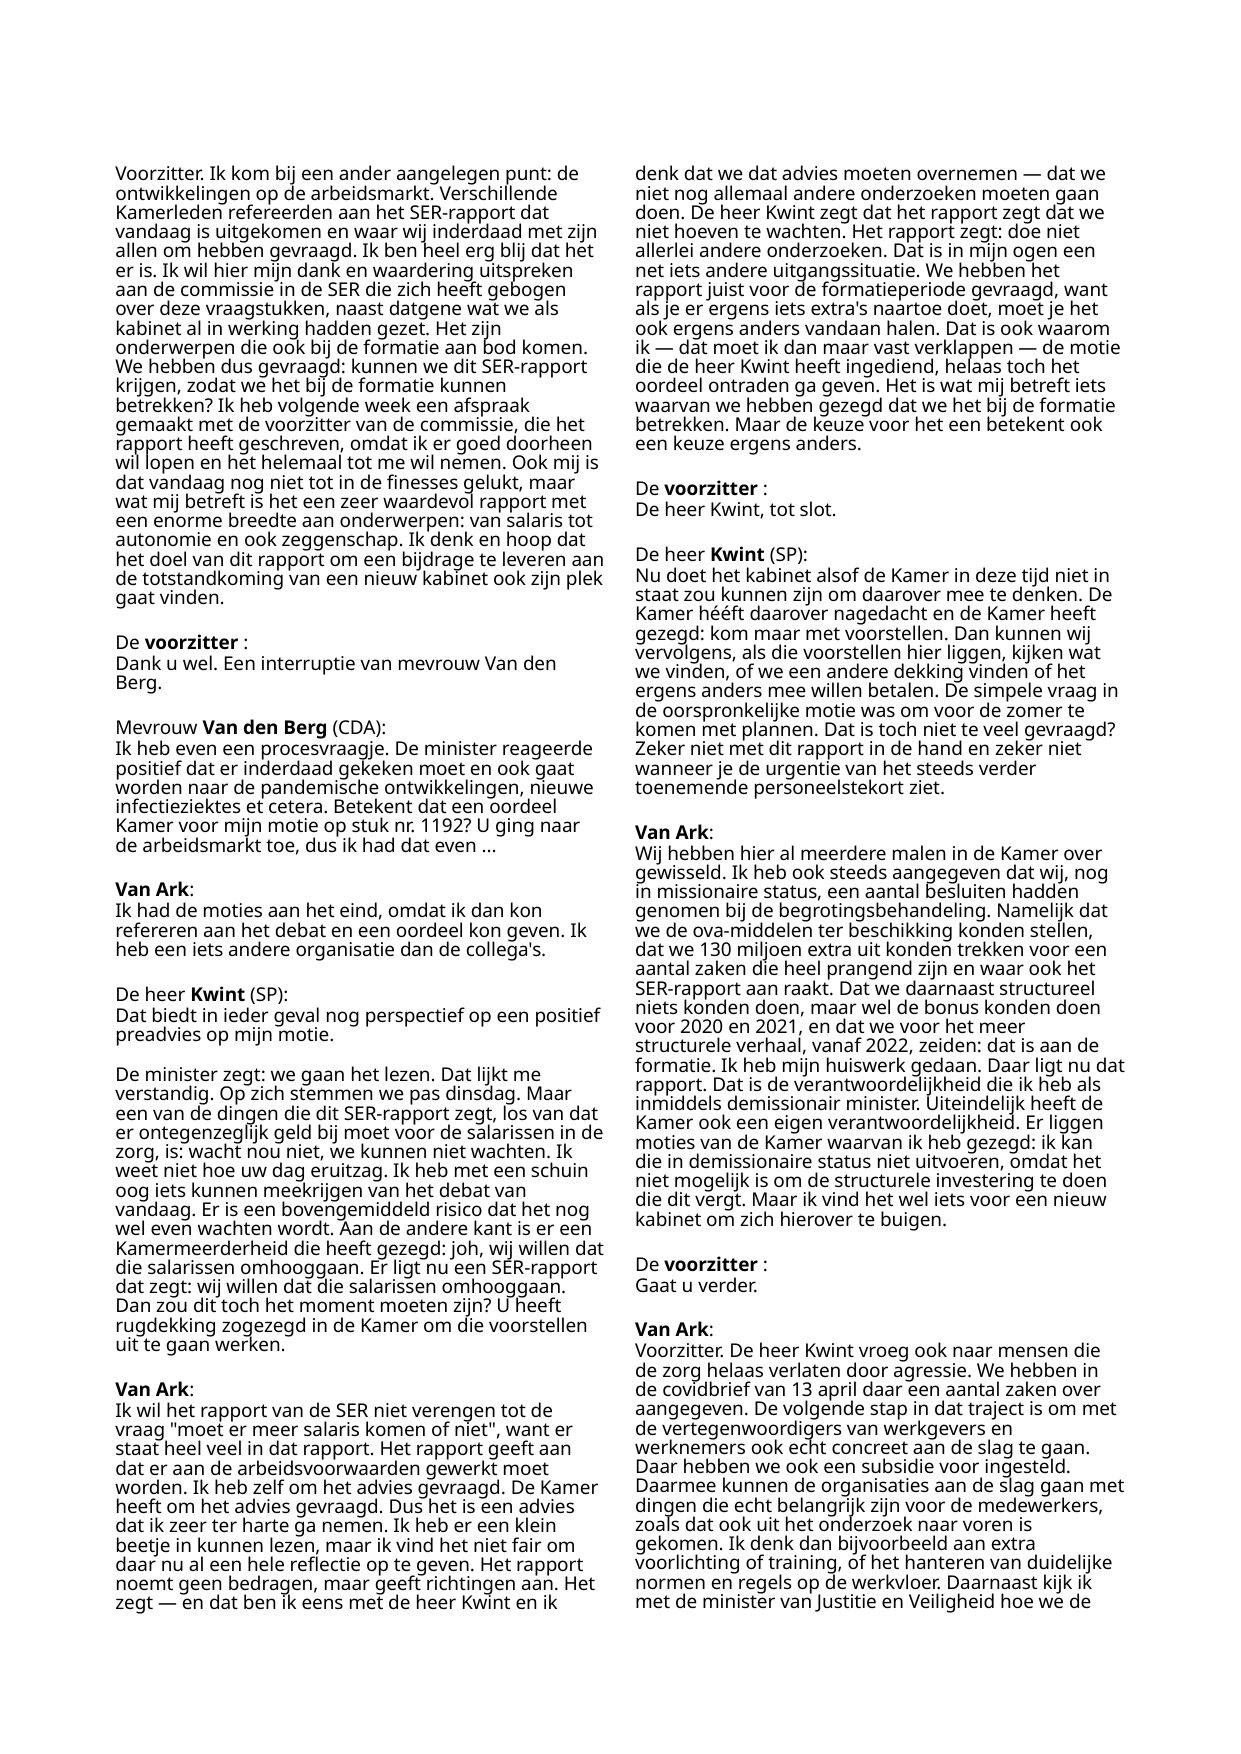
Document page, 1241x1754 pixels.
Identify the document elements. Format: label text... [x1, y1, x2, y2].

text De heer Kwint (SP): [115, 981, 605, 1007]
text Van Ark: [635, 1317, 1125, 1342]
text Van Ark: [115, 877, 605, 902]
text De voorzitter : [115, 629, 605, 655]
text Voorzitter. De heer Kwint vroeg ook naar mensen die de zorg helaas verlaten door agressie. We hebben in de covidbrief van 13 april daar een aantal zaken over aangegeven. De volgende stap in dat traject is om met de vertegenwoordigers van werkgevers en werknemers ook echt concreet aan de slag te gaan. Daar hebben we ook een subsidie voor ingesteld. Daarmee kunnen de organisaties aan de slag gaan met dingen die echt belangrijk zijn voor de medewerkers, zoals dat ook uit het onderzoek naar voren is gekomen. Ik denk dan bijvoorbeeld aan extra voorlichting of training, of het hanteren van duidelijke normen en regels op de werkvloer. Daarnaast kijk ik met de minister van Justitie en Veiligheid hoe we de [635, 1342, 1125, 1612]
text De voorzitter : [635, 475, 1125, 501]
text De voorzitter : [635, 1251, 1125, 1277]
text De heer Kwint, tot slot. [635, 501, 1125, 520]
text Voorzitter. Ik kom bij een ander aangelegen punt: de ontwikkelingen op de arbeidsmarkt. Verschillende Kamerleden refereerden aan het SER-rapport dat vandaag is uitgekomen en waar wij inderdaad met zijn allen om hebben gevraagd. Ik ben heel erg blij dat het er is. Ik wil hier mijn dank en waardering uitspreken aan de commissie in de SER die zich heeft gebogen over deze vraagstukken, naast datgene wat we als kabinet al in werking hadden gezet. Het zijn onderwerpen die ook bij de formatie aan bod komen. We hebben dus gevraagd: kunnen we dit SER-rapport krijgen, zodat we het bij de formatie kunnen betrekken? Ik heb volgende week een afspraak gemaakt met de voorzitter van de commissie, die het rapport heeft geschreven, omdat ik er goed doorheen wil lopen en het helemaal tot me wil nemen. Ook mij is dat vandaag nog niet tot in de finesses gelukt, maar wat mij betreft is het een zeer waardevol rapport met een enorme breedte aan onderwerpen: van salaris tot autonomie en ook zeggenschap. Ik denk en hoop dat het doel van dit rapport om een bijdrage te leveren aan de totstandkoming van een nieuw kabinet ook zijn plek gaat vinden. [115, 165, 605, 608]
text Dank u wel. Een interruptie van mevrouw Van den Berg. [115, 655, 605, 694]
text De minister zegt: we gaan het lezen. Dat lijkt me verstandig. Op zich stemmen we pas dinsdag. Maar een van de dingen die dit SER-rapport zegt, los van dat er ontegenzeglijk geld bij moet voor de salarissen in de zorg, is: wacht nou niet, we kunnen niet wachten. Ik weet niet hoe uw dag eruitzag. Ik heb met een schuin oog iets kunnen meekrijgen van het debat van vandaag. Er is een bovengemiddeld risico dat het nog wel even wachten wordt. Aan de andere kant is er een Kamermeerderheid die heeft gezegd: joh, wij willen dat die salarissen omhooggaan. Er ligt nu een SER-rapport dat zegt: wij willen dat die salarissen omhooggaan. Dan zou dit toch het moment moeten zijn? U heeft rugdekking zogezegd in de Kamer om die voorstellen uit te gaan werken. [115, 1066, 605, 1355]
text De heer Kwint (SP): [635, 541, 1125, 567]
text Dat biedt in ieder geval nog perspectief op een positief preadvies op mijn motie. [115, 1007, 605, 1045]
text Wij hebben hier al meerdere malen in de Kamer over gewisseld. Ik heb ook steeds aangegeven dat wij, nog in missionaire status, een aantal besluiten hadden genomen bij de begrotingsbehandeling. Namelijk dat we de ova-middelen ter beschikking konden stellen, dat we 130 miljoen extra uit konden trekken voor een aantal zaken die heel prangend zijn en waar ook het SER-rapport aan raakt. Dat we daarnaast structureel niets konden doen, maar wel de bonus konden doen voor 2020 en 2021, en dat we voor het meer structurele verhaal, vanaf 2022, zeiden: dat is aan de formatie. Ik heb mijn huiswerk gedaan. Daar ligt nu dat rapport. Dat is de verantwoordelijkheid die ik heb als inmiddels demissionair minister. Uiteindelijk heeft de Kamer ook een eigen verantwoordelijkheid. Er liggen moties van de Kamer waarvan ik heb gezegd: ik kan die in demissionaire status niet uitvoeren, omdat het niet mogelijk is om de structurele investering te doen die dit vergt. Maar ik vind het wel iets voor een nieuw kabinet om zich hierover te buigen. [635, 844, 1125, 1230]
text Gaat u verder. [635, 1277, 1125, 1296]
text denk dat we dat advies moeten overnemen — dat we niet nog allemaal andere onderzoeken moeten gaan doen. De heer Kwint zegt dat het rapport zegt dat we niet hoeven te wachten. Het rapport zegt: doe niet allerlei andere onderzoeken. Dat is in mijn ogen een net iets andere uitgangssituatie. We hebben het rapport juist voor de formatieperiode gevraagd, want als je er ergens iets extra's naartoe doet, moet je het ook ergens anders vandaan halen. Dat is ook waarom ik — dat moet ik dan maar vast verklappen — de motie die de heer Kwint heeft ingediend, helaas toch het oordeel ontraden ga geven. Het is wat mij betreft iets waarvan we hebben gezegd dat we het bij de formatie betrekken. Maar de keuze voor het een betekent ook een keuze ergens anders. [635, 165, 1125, 454]
text Ik heb even een procesvraagje. De minister reageerde positief dat er inderdaad gekeken moet en ook gaat worden naar de pandemische ontwikkelingen, nieuwe infectieziektes et cetera. Betekent dat een oordeel Kamer voor mijn motie op stuk nr. 1192? U ging naar de arbeidsmarkt toe, dus ik had dat even ... [115, 740, 605, 856]
text Nu doet het kabinet alsof de Kamer in deze tijd niet in staat zou kunnen zijn om daarover mee te denken. De Kamer hééft daarover nagedacht en de Kamer heeft gezegd: kom maar met voorstellen. Dan kunnen wij vervolgens, als die voorstellen hier liggen, kijken wat we vinden, of we een andere dekking vinden of het ergens anders mee willen betalen. De simpele vraag in de oorspronkelijke motie was om voor de zomer te komen met plannen. Dat is toch niet te veel gevraagd? Zeker niet met dit rapport in de hand en zeker niet wanneer je de urgentie van het steeds verder toenemende personeelstekort ziet. [635, 567, 1125, 798]
text Ik wil het rapport van de SER niet verengen tot de vraag "moet er meer salaris komen of niet", want er staat heel veel in dat rapport. Het rapport geeft aan dat er aan de arbeidsvoorwaarden gewerkt moet worden. Ik heb zelf om het advies gevraagd. De Kamer heeft om het advies gevraagd. Dus het is een advies dat ik zeer ter harte ga nemen. Ik heb er een klein beetje in kunnen lezen, maar ik vind het niet fair om daar nu al een hele reflectie op te geven. Het rapport noemt geen bedragen, maar geeft richtingen aan. Het zegt — en dat ben ik eens met de heer Kwint en ik [115, 1402, 605, 1614]
text Mevrouw Van den Berg (CDA): [115, 714, 605, 740]
text Ik had de moties aan het eind, omdat ik dan kon refereren aan het debat en een oordeel kon geven. Ik heb een iets andere organisatie dan de collega's. [115, 902, 605, 960]
text Van Ark: [115, 1376, 605, 1402]
text Van Ark: [635, 819, 1125, 844]
